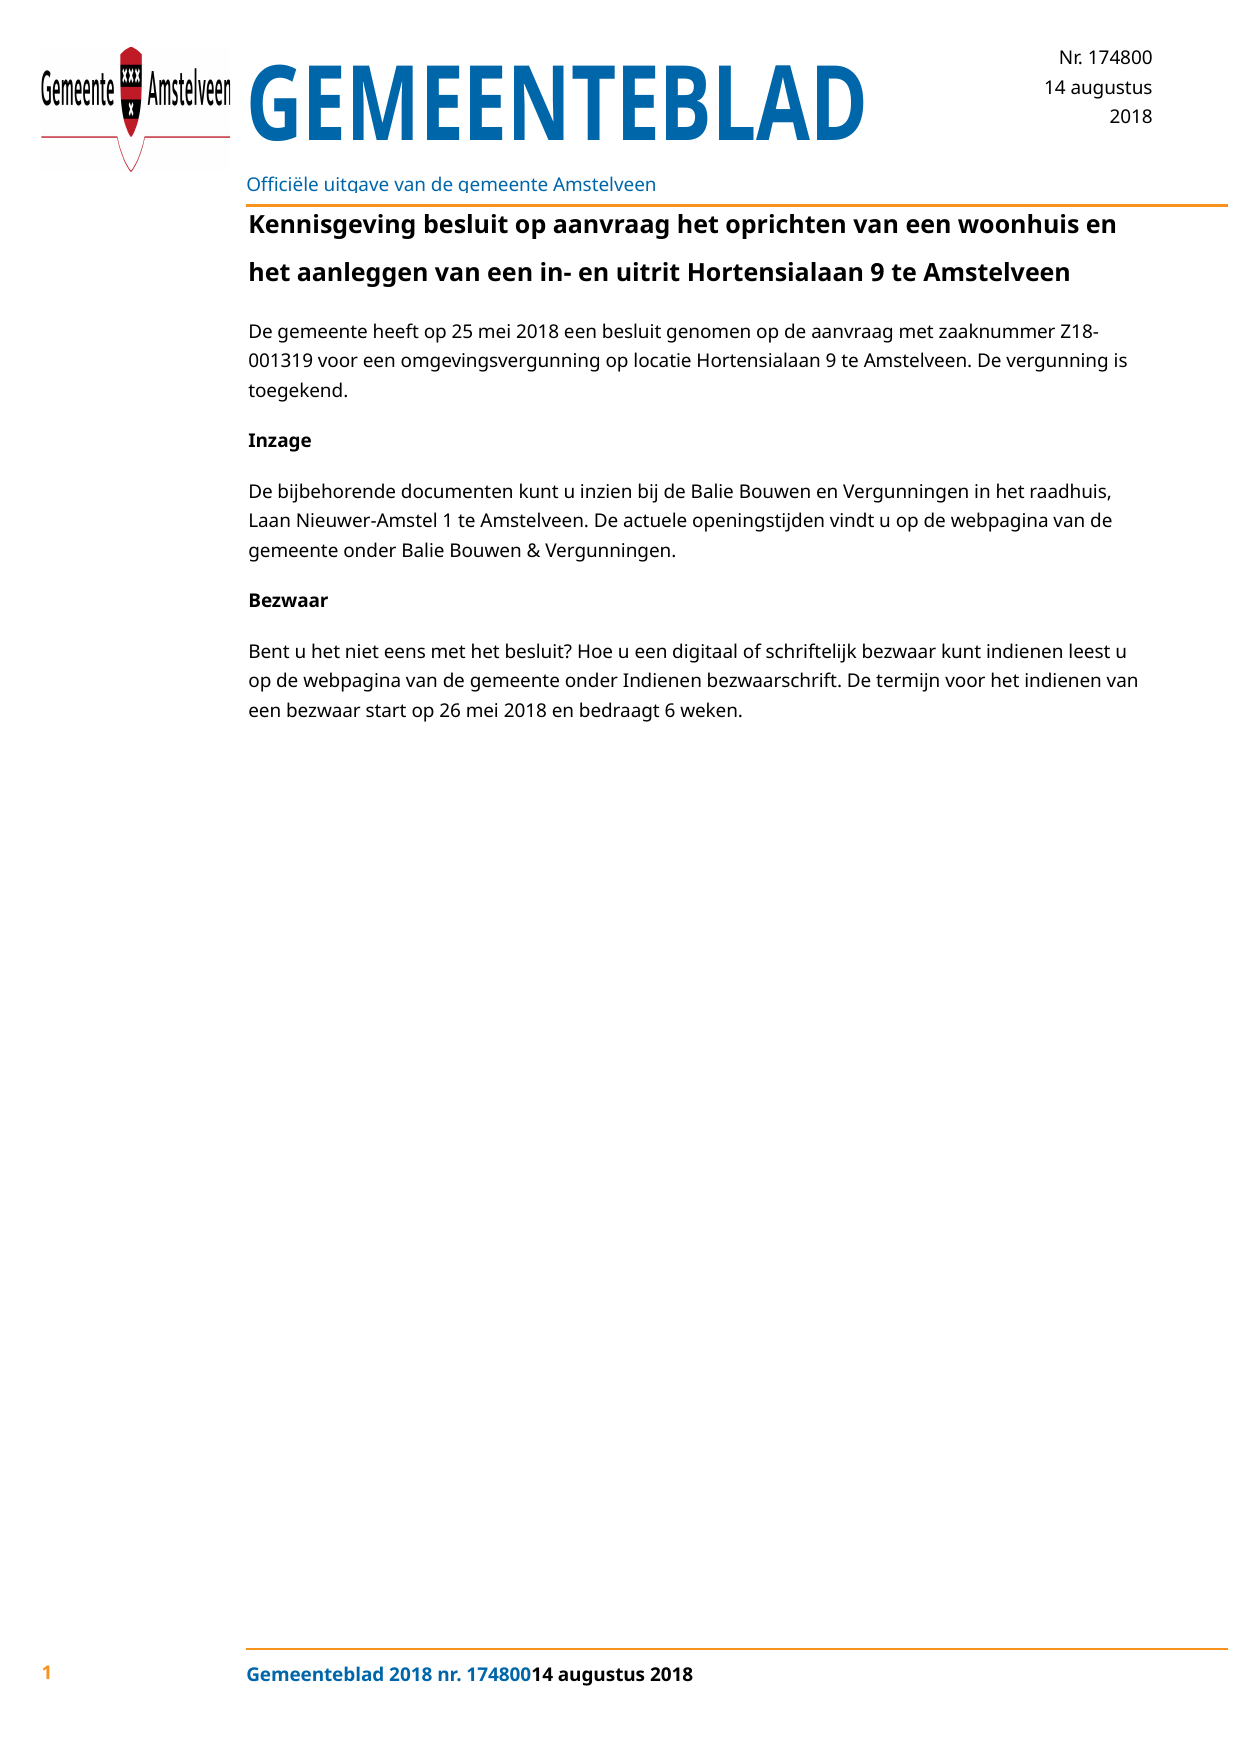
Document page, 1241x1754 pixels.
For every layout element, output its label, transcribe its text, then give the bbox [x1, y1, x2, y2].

picture [41, 47, 231, 172]
text De bijbehorende documenten kunt u inzien bij de Balie Bouwen en Vergunningen in het raadhuis, Laan Nieuwer-Amstel 1 te Amstelveen. De actuele openingstijden vindt u op de webpagina van de gemeente onder Balie Bouwen & Vergunningen. [248, 478, 1152, 563]
text Bezwaar [248, 587, 1152, 613]
text Bent u het niet eens met het besluit? Hoe u een digitaal of schriftelijk bezwaar kunt indienen leest u op de webpagina van de gemeente onder Indienen bezwaarschrift. De termijn voor het indienen van een bezwaar start op 26 mei 2018 en bedraagt 6 weken. [248, 638, 1152, 723]
text Inzage [248, 427, 1152, 453]
text De gemeente heeft op 25 mei 2018 een besluit genomen op de aanvraag met zaaknummer Z18-001319 voor een omgevingsvergunning op locatie Hortensialaan 9 te Amstelveen. De vergunning is toegekend. [248, 318, 1152, 403]
text Kennisgeving besluit op aanvraag het oprichten van een woonhuis en het aanleggen van een in- en uitrit Hortensialaan 9 te Amstelveen [248, 207, 1152, 288]
